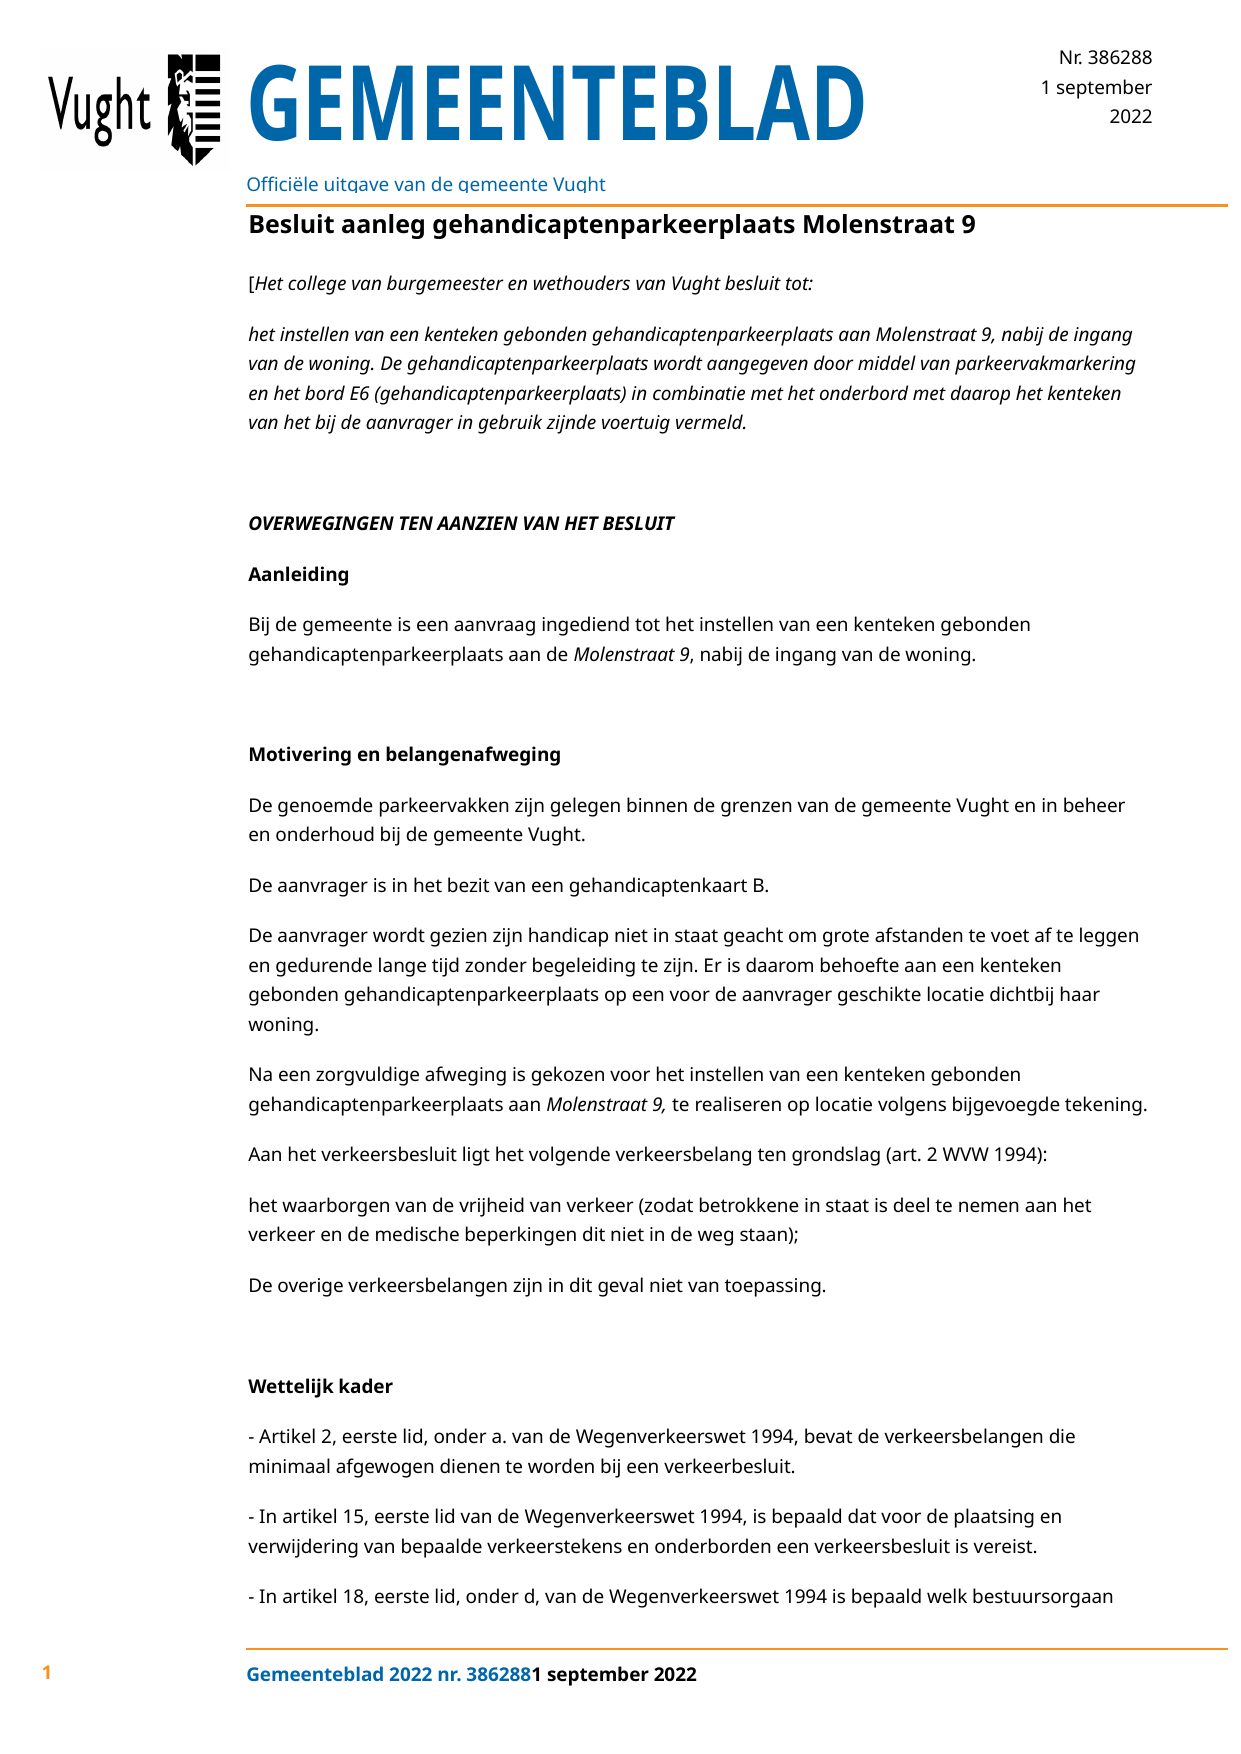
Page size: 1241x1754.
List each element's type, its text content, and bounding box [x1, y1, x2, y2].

text - In artikel 15, eerste lid van de Wegenverkeerswet 1994, is bepaald dat voor de plaatsing en verwijdering van bepaalde verkeerstekens en onderborden een verkeersbesluit is vereist. [248, 1503, 1152, 1558]
text Bij de gemeente is een aanvraag ingediend tot het instellen van een kenteken gebonden gehandicaptenparkeerplaats aan de Molenstraat 9, nabij de ingang van de woning. [248, 611, 1152, 666]
text OVERWEGINGEN TEN AANZIEN VAN HET BESLUIT [248, 510, 1152, 536]
text Aan het verkeersbesluit ligt het volgende verkeersbelang ten grondslag (art. 2 WVW 1994): [248, 1142, 1152, 1167]
text - Artikel 2, eerste lid, onder a. van de Wegenverkeerswet 1994, bevat de verkeersbelangen die minimaal afgewogen dienen te worden bij een verkeerbesluit. [248, 1423, 1152, 1478]
text Na een zorgvuldige afweging is gekozen voor het instellen van een kenteken gebonden gehandicaptenparkeerplaats aan Molenstraat 9, te realiseren op locatie volgens bijgevoegde tekening. [248, 1062, 1152, 1117]
text Besluit aanleg gehandicaptenparkeerplaats Molenstraat 9 [248, 207, 1152, 241]
picture [41, 47, 231, 172]
text De aanvrager is in het bezit van een gehandicaptenkaart B. [248, 872, 1152, 898]
text - In artikel 18, eerste lid, onder d, van de Wegenverkeerswet 1994 is bepaald welk bestuursorgaan [248, 1583, 1152, 1609]
text De genoemde parkeervakken zijn gelegen binnen de grenzen van de gemeente Vught en in beheer en onderhoud bij de gemeente Vught. [248, 792, 1152, 847]
text Wettelijk kader [248, 1373, 1152, 1398]
text het waarborgen van de vrijheid van verkeer (zodat betrokkene in staat is deel te nemen aan het verkeer en de medische beperkingen dit niet in de weg staan); [248, 1192, 1152, 1247]
text [Het college van burgemeester en wethouders van Vught besluit tot: [248, 270, 1152, 296]
text De overige verkeersbelangen zijn in dit geval niet van toepassing. [248, 1272, 1152, 1298]
text Motivering en belangenafweging [248, 742, 1152, 767]
text het instellen van een kenteken gebonden gehandicaptenparkeerplaats aan Molenstraat 9, nabij de ingang van de woning. De gehandicaptenparkeerplaats wordt aangegeven door middel van parkeervakmarkering en het bord E6 (gehandicaptenparkeerplaats) in combinatie met het onderbord met daarop het kenteken van het bij de aanvrager in gebruik zijnde voertuig vermeld. [248, 321, 1152, 435]
text Aanleiding [248, 561, 1152, 586]
text De aanvrager wordt gezien zijn handicap niet in staat geacht om grote afstanden te voet af te leggen en gedurende lange tijd zonder begeleiding te zijn. Er is daarom behoefte aan een kenteken gebonden gehandicaptenparkeerplaats op een voor de aanvrager geschikte locatie dichtbij haar woning. [248, 922, 1152, 1037]
